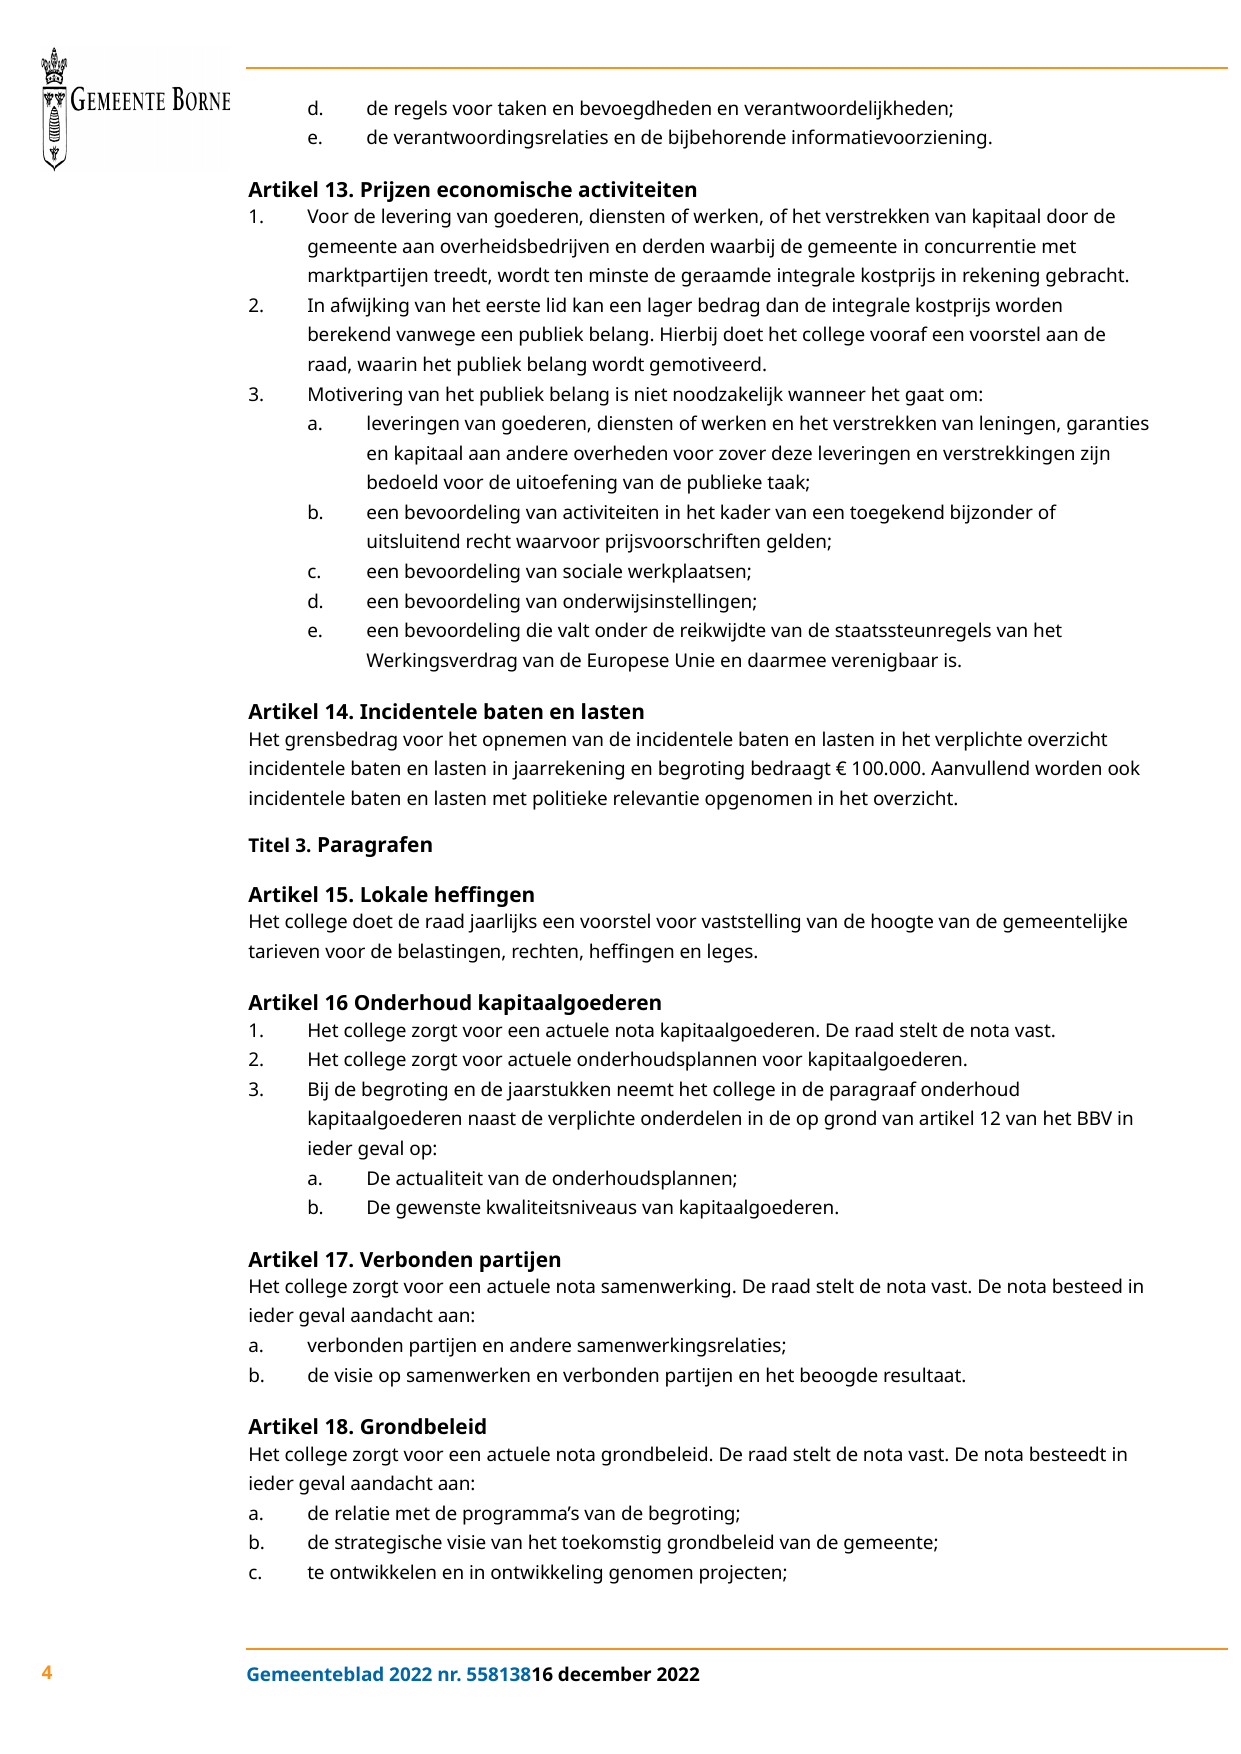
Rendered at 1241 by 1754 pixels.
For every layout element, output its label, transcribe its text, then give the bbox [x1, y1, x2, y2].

picture [41, 47, 231, 172]
list Voor de levering van goederen, diensten of werken, of het verstrekken van kapitaal door de gemeente aan overheidsbedrijven en derden waarbij de gemeente in concurrentie met marktpartijen treedt, wordt ten minste de geraamde integrale kostprijs in rekening gebracht. [248, 203, 1152, 288]
list leveringen van goederen, diensten of werken en het verstrekken van leningen, garanties en kapitaal aan andere overheden voor zover deze leveringen en verstrekkingen zijn bedoeld voor de uitoefening van de publieke taak; [307, 410, 1152, 495]
list Het college zorgt voor actuele onderhoudsplannen voor kapitaalgoederen. [248, 1046, 1152, 1072]
list Bij de begroting en de jaarstukken neemt het college in de paragraaf onderhoud kapitaalgoederen naast de verplichte onderdelen in de op grond van artikel 12 van het BBV in ieder geval op: [248, 1076, 1152, 1161]
list Het college zorgt voor een actuele nota kapitaalgoederen. De raad stelt de nota vast. [248, 1017, 1152, 1042]
list de visie op samenwerken en verbonden partijen en het beoogde resultaat. [248, 1362, 1152, 1388]
text Het grensbedrag voor het opnemen van de incidentele baten en lasten in het verplichte overzicht incidentele baten en lasten in jaarrekening en begroting bedraagt € 100.000. Aanvullend worden ook incidentele baten en lasten met politieke relevantie opgenomen in het overzicht. [248, 726, 1152, 811]
list een bevoordeling van activiteiten in het kader van een toegekend bijzonder of uitsluitend recht waarvoor prijsvoorschriften gelden; [307, 499, 1152, 554]
list te ontwikkelen en in ontwikkeling genomen projecten; [248, 1559, 1152, 1585]
text Artikel 18. Grondbeleid [248, 1412, 1152, 1441]
text Titel 3. Paragrafen [248, 831, 1152, 859]
text Het college zorgt voor een actuele nota grondbeleid. De raad stelt de nota vast. De nota besteedt in ieder geval aandacht aan: [248, 1441, 1152, 1496]
list De actualiteit van de onderhoudsplannen; [307, 1165, 1152, 1190]
text Het college doet de raad jaarlijks een voorstel voor vaststelling van de hoogte van de gemeentelijke tarieven voor de belastingen, rechten, heffingen en leges. [248, 908, 1152, 964]
list de relatie met de programma’s van de begroting; [248, 1500, 1152, 1526]
list de strategische visie van het toekomstig grondbeleid van de gemeente; [248, 1529, 1152, 1555]
list De gewenste kwaliteitsniveaus van kapitaalgoederen. [307, 1194, 1152, 1220]
text Artikel 13. Prijzen economische activiteiten [248, 175, 1152, 203]
text Artikel 14. Incidentele baten en lasten [248, 697, 1152, 726]
list een bevoordeling die valt onder de reikwijdte van de staatssteunregels van het Werkingsverdrag van de Europese Unie en daarmee verenigbaar is. [307, 617, 1152, 673]
list In afwijking van het eerste lid kan een lager bedrag dan de integrale kostprijs worden berekend vanwege een publiek belang. Hierbij doet het college vooraf een voorstel aan de raad, waarin het publiek belang wordt gemotiveerd. [248, 292, 1152, 377]
text Artikel 17. Verbonden partijen [248, 1245, 1152, 1273]
list een bevoordeling van sociale werkplaatsen; [307, 558, 1152, 584]
list een bevoordeling van onderwijsinstellingen; [307, 588, 1152, 613]
text Artikel 16 Onderhoud kapitaalgoederen [248, 988, 1152, 1017]
list de verantwoordingsrelaties en de bijbehorende informatievoorziening. [307, 124, 1152, 150]
list Motivering van het publiek belang is niet noodzakelijk wanneer het gaat om: [248, 381, 1152, 406]
text Artikel 15. Lokale heffingen [248, 880, 1152, 908]
text Het college zorgt voor een actuele nota samenwerking. De raad stelt de nota vast. De nota besteed in ieder geval aandacht aan: [248, 1273, 1152, 1328]
list verbonden partijen en andere samenwerkingsrelaties; [248, 1332, 1152, 1358]
list de regels voor taken en bevoegdheden en verantwoordelijkheden; [307, 95, 1152, 121]
